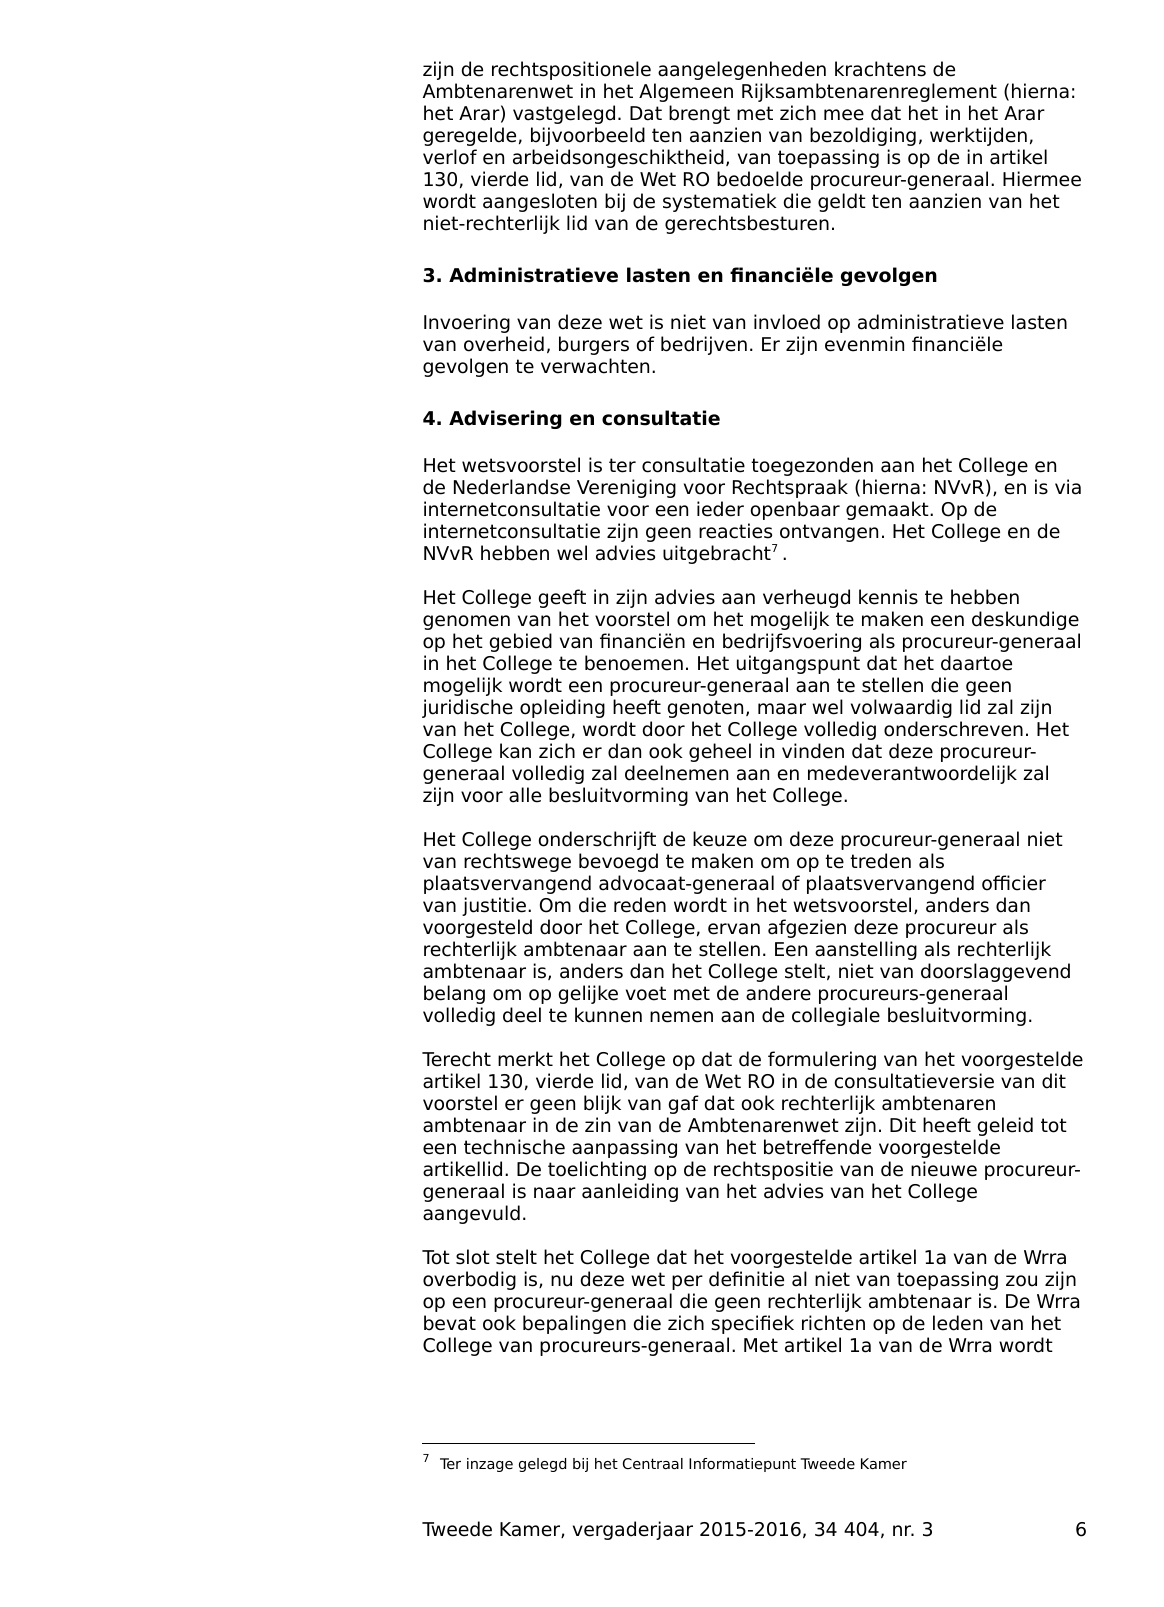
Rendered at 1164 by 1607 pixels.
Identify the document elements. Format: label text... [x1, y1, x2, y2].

text Het College onderschrijft de keuze om deze procureur-generaal niet van rechtswege bevoegd te maken om op te treden als plaatsvervangend advocaat-generaal of plaatsvervangend officier van justitie. Om die reden wordt in het wetsvoorstel, anders dan voorgesteld door het College, ervan afgezien deze procureur als rechterlijk ambtenaar aan te stellen. Een aanstelling als rechterlijk ambtenaar is, anders dan het College stelt, niet van doorslaggevend belang om op gelijke voet met de andere procureurs-generaal volledig deel te kunnen nemen aan de collegiale besluitvorming. [422, 829, 1087, 1027]
subtitle 3. Administratieve lasten en financiële gevolgen [422, 265, 1087, 287]
text Het College geeft in zijn advies aan verheugd kennis te hebben genomen van het voorstel om het mogelijk te maken een deskundige op het gebied van financiën en bedrijfsvoering als procureur-generaal in het College te benoemen. Het uitgangspunt dat het daartoe mogelijk wordt een procureur-generaal aan te stellen die geen juridische opleiding heeft genoten, maar wel volwaardig lid zal zijn van het College, wordt door het College volledig onderschreven. Het College kan zich er dan ook geheel in vinden dat deze procureur-generaal volledig zal deelnemen aan en medeverantwoordelijk zal zijn voor alle besluitvorming van het College. [422, 587, 1087, 807]
subtitle 4. Advisering en consultatie [422, 408, 1087, 430]
text zijn de rechtspositionele aangelegenheden krachtens de Ambtenarenwet in het Algemeen Rijksambtenarenreglement (hierna: het Arar) vastgelegd. Dat brengt met zich mee dat het in het Arar geregelde, bijvoorbeeld ten aanzien van bezoldiging, werktijden, verlof en arbeidsongeschiktheid, van toepassing is op de in artikel 130, vierde lid, van de Wet RO bedoelde procureur-generaal. Hiermee wordt aangesloten bij de systematiek die geldt ten aanzien van het niet-rechterlijk lid van de gerechtsbesturen. [422, 59, 1087, 235]
text Terecht merkt het College op dat de formulering van het voorgestelde artikel 130, vierde lid, van de Wet RO in de consultatieversie van dit voorstel er geen blijk van gaf dat ook rechterlijk ambtenaren ambtenaar in de zin van de Ambtenarenwet zijn. Dit heeft geleid tot een technische aanpassing van het betreffende voorgestelde artikellid. De toelichting op de rechtspositie van de nieuwe procureur-generaal is naar aanleiding van het advies van het College aangevuld. [422, 1049, 1087, 1225]
text Ter inzage gelegd bij het Centraal Informatiepunt Tweede Kamer [422, 1452, 1087, 1474]
text Invoering van deze wet is niet van invloed op administratieve lasten van overheid, burgers of bedrijven. Er zijn evenmin financiële gevolgen te verwachten. [422, 312, 1087, 378]
text Tot slot stelt het College dat het voorgestelde artikel 1a van de Wrra overbodig is, nu deze wet per definitie al niet van toepassing zou zijn op een procureur-generaal die geen rechterlijk ambtenaar is. De Wrra bevat ook bepalingen die zich specifiek richten op de leden van het College van procureurs-generaal. Met artikel 1a van de Wrra wordt [422, 1247, 1087, 1357]
text Het wetsvoorstel is ter consultatie toegezonden aan het College en de Nederlandse Vereniging voor Rechtspraak (hierna: NVvR), en is via internetconsultatie voor een ieder openbaar gemaakt. Op de internetconsultatie zijn geen reacties ontvangen. Het College en de NVvR hebben wel advies uitgebracht. [422, 455, 1087, 565]
